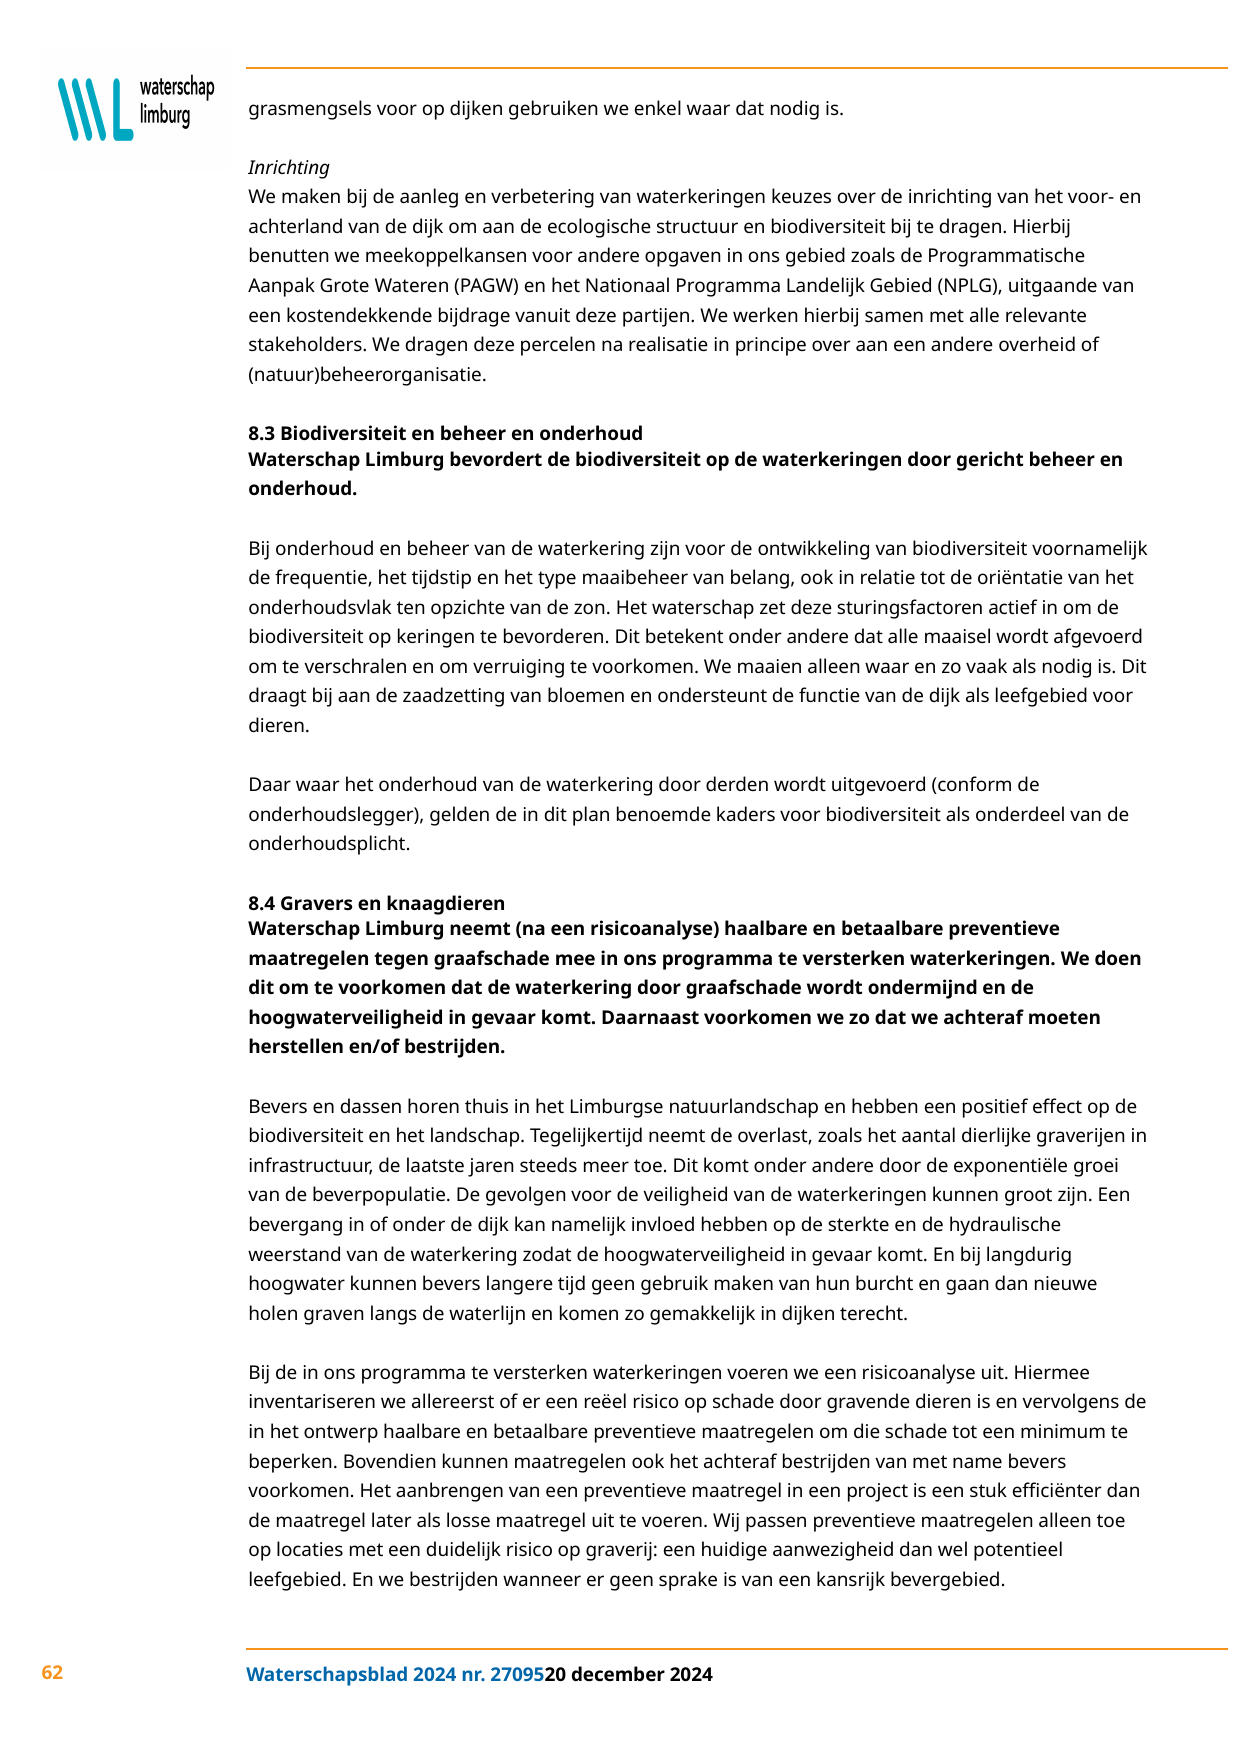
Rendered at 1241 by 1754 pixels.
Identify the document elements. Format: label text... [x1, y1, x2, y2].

text grasmengsels voor op dijken gebruiken we enkel waar dat nodig is. [248, 95, 1152, 121]
text Daar waar het onderhoud van de waterkering door derden wordt uitgevoerd (conform de onderhoudslegger), gelden de in dit plan benoemde kaders voor biodiversiteit als onderdeel van de onderhoudsplicht. [248, 771, 1152, 856]
picture [41, 47, 231, 172]
text Bij onderhoud en beheer van de waterkering zijn voor de ontwikkeling van biodiversiteit voornamelijk de frequentie, het tijdstip en het type maaibeheer van belang, ook in relatie tot de oriëntatie van het onderhoudsvlak ten opzichte van de zon. Het waterschap zet deze sturingsfactoren actief in om de biodiversiteit op keringen te bevorderen. Dit betekent onder andere dat alle maaisel wordt afgevoerd om te verschralen en om verruiging te voorkomen. We maaien alleen waar en zo vaak als nodig is. Dit draagt bij aan de zaadzetting van bloemen en ondersteunt de functie van de dijk als leefgebied voor dieren. [248, 535, 1152, 738]
text We maken bij de aanleg en verbetering van waterkeringen keuzes over de inrichting van het voor- en achterland van de dijk om aan de ecologische structuur en biodiversiteit bij te dragen. Hierbij benutten we meekoppelkansen voor andere opgaven in ons gebied zoals de Programmatische Aanpak Grote Wateren (PAGW) en het Nationaal Programma Landelijk Gebied (NPLG), uitgaande van een kostendekkende bijdrage vanuit deze partijen. We werken hierbij samen met alle relevante stakeholders. We dragen deze percelen na realisatie in principe over aan een andere overheid of (natuur)beheerorganisatie. [248, 183, 1152, 387]
text Waterschap Limburg neemt (na een risicoanalyse) haalbare en betaalbare preventieve maatregelen tegen graafschade mee in ons programma te versterken waterkeringen. We doen dit om te voorkomen dat de waterkering door graafschade wordt ondermijnd en de hoogwaterveiligheid in gevaar komt. Daarnaast voorkomen we zo dat we achteraf moeten herstellen en/of bestrijden. [248, 915, 1152, 1059]
text Inrichting [248, 154, 1152, 180]
text Bevers en dassen horen thuis in het Limburgse natuurlandschap en hebben een positief effect op de biodiversiteit en het landschap. Tegelijkertijd neemt de overlast, zoals het aantal dierlijke graverijen in infrastructuur, de laatste jaren steeds meer toe. Dit komt onder andere door de exponentiële groei van de beverpopulatie. De gevolgen voor de veiligheid van de waterkeringen kunnen groot zijn. Een bevergang in of onder de dijk kan namelijk invloed hebben op de sterkte en de hydraulische weerstand van de waterkering zodat de hoogwaterveiligheid in gevaar komt. En bij langdurig hoogwater kunnen bevers langere tijd geen gebruik maken van hun burcht en gaan dan nieuwe holen graven langs de waterlijn en komen zo gemakkelijk in dijken terecht. [248, 1093, 1152, 1326]
text 8.4 Gravers en knaagdieren [248, 890, 1152, 915]
text 8.3 Biodiversiteit en beheer en onderhoud [248, 420, 1152, 446]
text Waterschap Limburg bevordert de biodiversiteit op de waterkeringen door gericht beheer en onderhoud. [248, 446, 1152, 501]
text Bij de in ons programma te versterken waterkeringen voeren we een risicoanalyse uit. Hiermee inventariseren we allereerst of er een reëel risico op schade door gravende dieren is en vervolgens de in het ontwerp haalbare en betaalbare preventieve maatregelen om die schade tot een minimum te beperken. Bovendien kunnen maatregelen ook het achteraf bestrijden van met name bevers voorkomen. Het aanbrengen van een preventieve maatregel in een project is een stuk efficiënter dan de maatregel later als losse maatregel uit te voeren. Wij passen preventieve maatregelen alleen toe op locaties met een duidelijk risico op graverij: een huidige aanwezigheid dan wel potentieel leefgebied. En we bestrijden wanneer er geen sprake is van een kansrijk bevergebied. [248, 1359, 1152, 1592]
